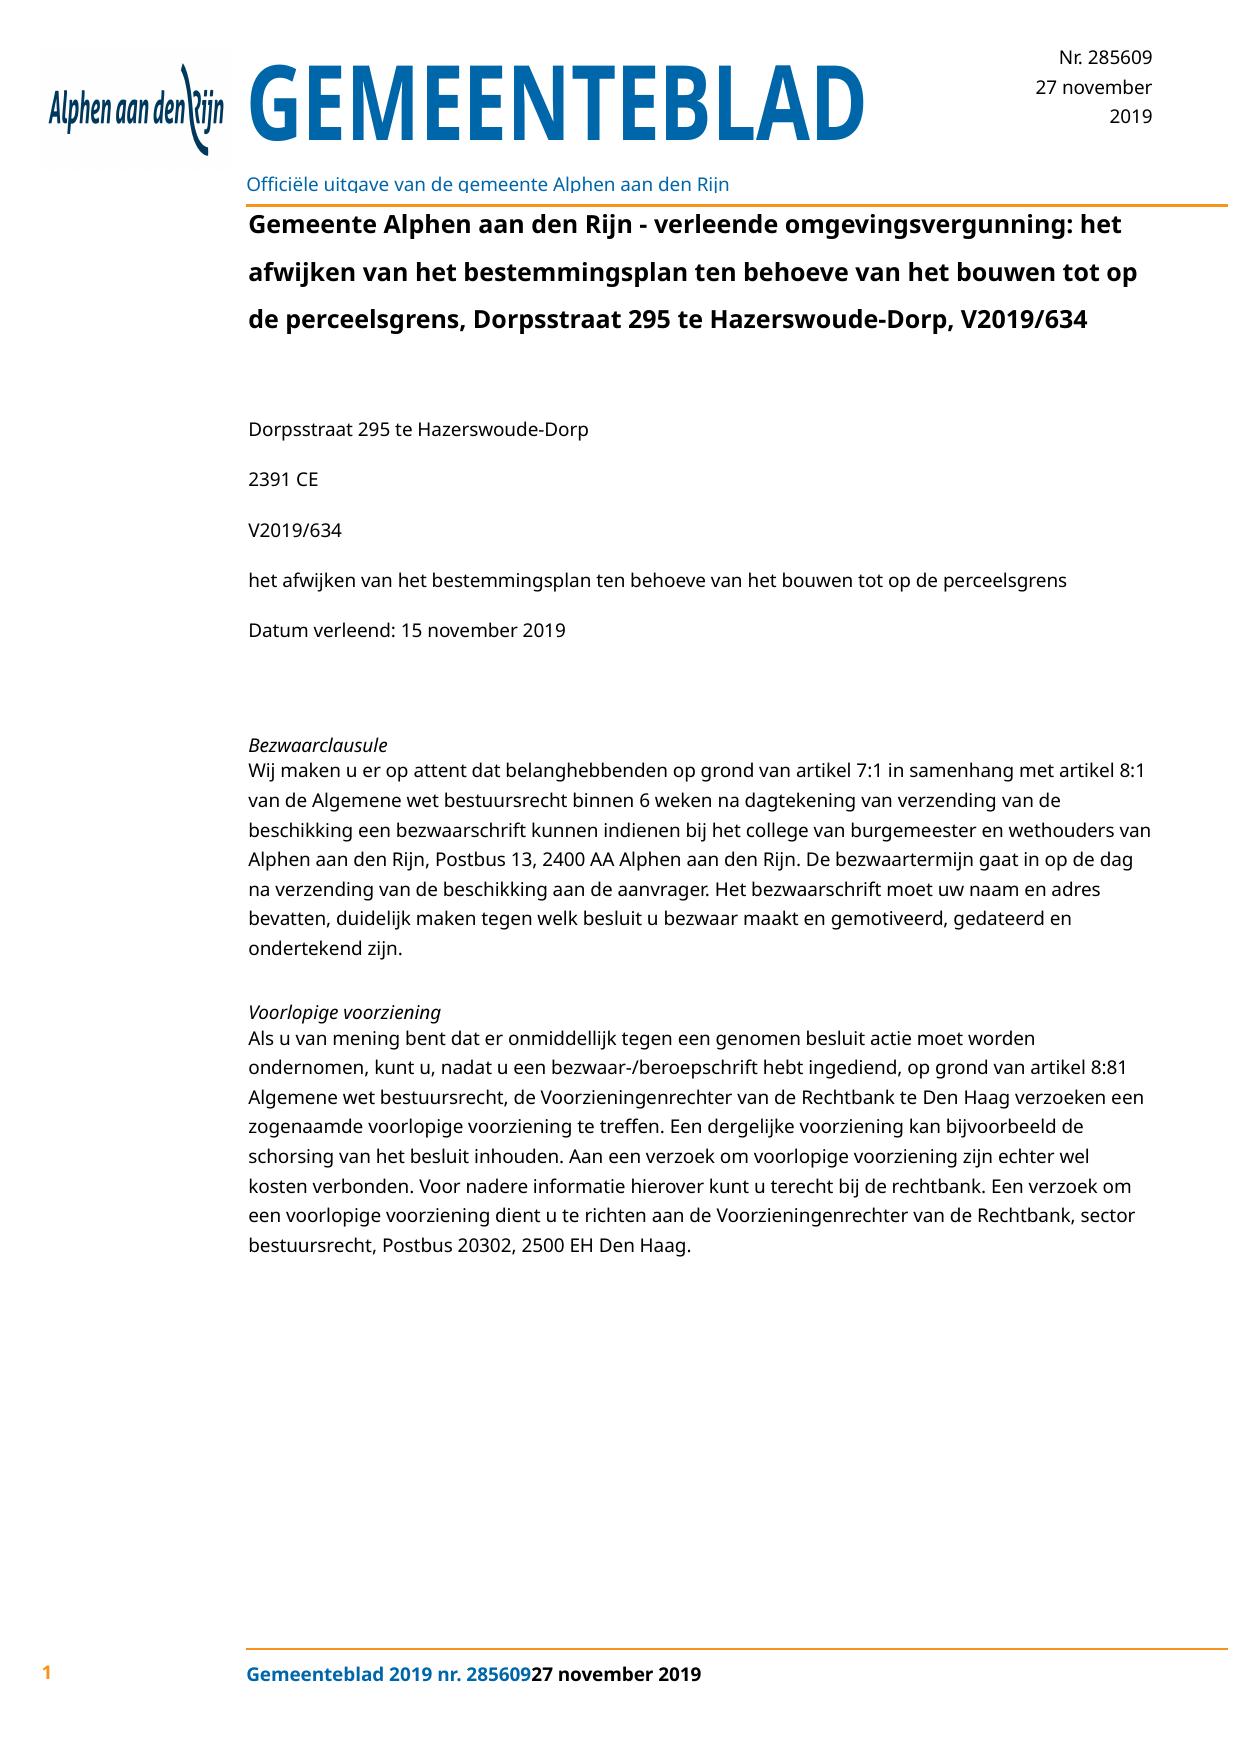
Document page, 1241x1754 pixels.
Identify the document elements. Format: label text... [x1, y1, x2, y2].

text 2391 CE [248, 466, 1152, 492]
text Wij maken u er op attent dat belanghebbenden op grond van artikel 7:1 in samenhang met artikel 8:1 van de Algemene wet bestuursrecht binnen 6 weken na dagtekening van verzending van de beschikking een bezwaarschrift kunnen indienen bij het college van burgemeester en wethouders van Alphen aan den Rijn, Postbus 13, 2400 AA Alphen aan den Rijn. De bezwaartermijn gaat in op de dag na verzending van de beschikking aan de aanvrager. Het bezwaarschrift moet uw naam en adres bevatten, duidelijk maken tegen welk besluit u bezwaar maakt en gemotiveerd, gedateerd en ondertekend zijn. [248, 758, 1152, 961]
text V2019/634 [248, 517, 1152, 542]
text Datum verleend: 15 november 2019 [248, 618, 1152, 643]
text Dorpsstraat 295 te Hazerswoude-Dorp [248, 416, 1152, 442]
picture [41, 47, 231, 172]
text Voorlopige voorziening [248, 999, 1152, 1025]
text het afwijken van het bestemmingsplan ten behoeve van het bouwen tot op de perceelsgrens [248, 567, 1152, 593]
text Bezwaarclausule [248, 732, 1152, 758]
text Gemeente Alphen aan den Rijn - verleende omgevingsvergunning: het afwijken van het bestemmingsplan ten behoeve van het bouwen tot op de perceelsgrens, Dorpsstraat 295 te Hazerswoude-Dorp, V2019/634 [248, 207, 1152, 336]
text Als u van mening bent dat er onmiddellijk tegen een genomen besluit actie moet worden ondernomen, kunt u, nadat u een bezwaar-/beroepschrift hebt ingediend, op grond van artikel 8:81 Algemene wet bestuursrecht, de Voorzieningenrechter van de Rechtbank te Den Haag verzoeken een zogenaamde voorlopige voorziening te treffen. Een dergelijke voorziening kan bijvoorbeeld de schorsing van het besluit inhouden. Aan een verzoek om voorlopige voorziening zijn echter wel kosten verbonden. Voor nadere informatie hierover kunt u terecht bij de rechtbank. Een verzoek om een voorlopige voorziening dient u te richten aan de Voorzieningenrechter van de Rechtbank, sector bestuursrecht, Postbus 20302, 2500 EH Den Haag. [248, 1025, 1152, 1258]
